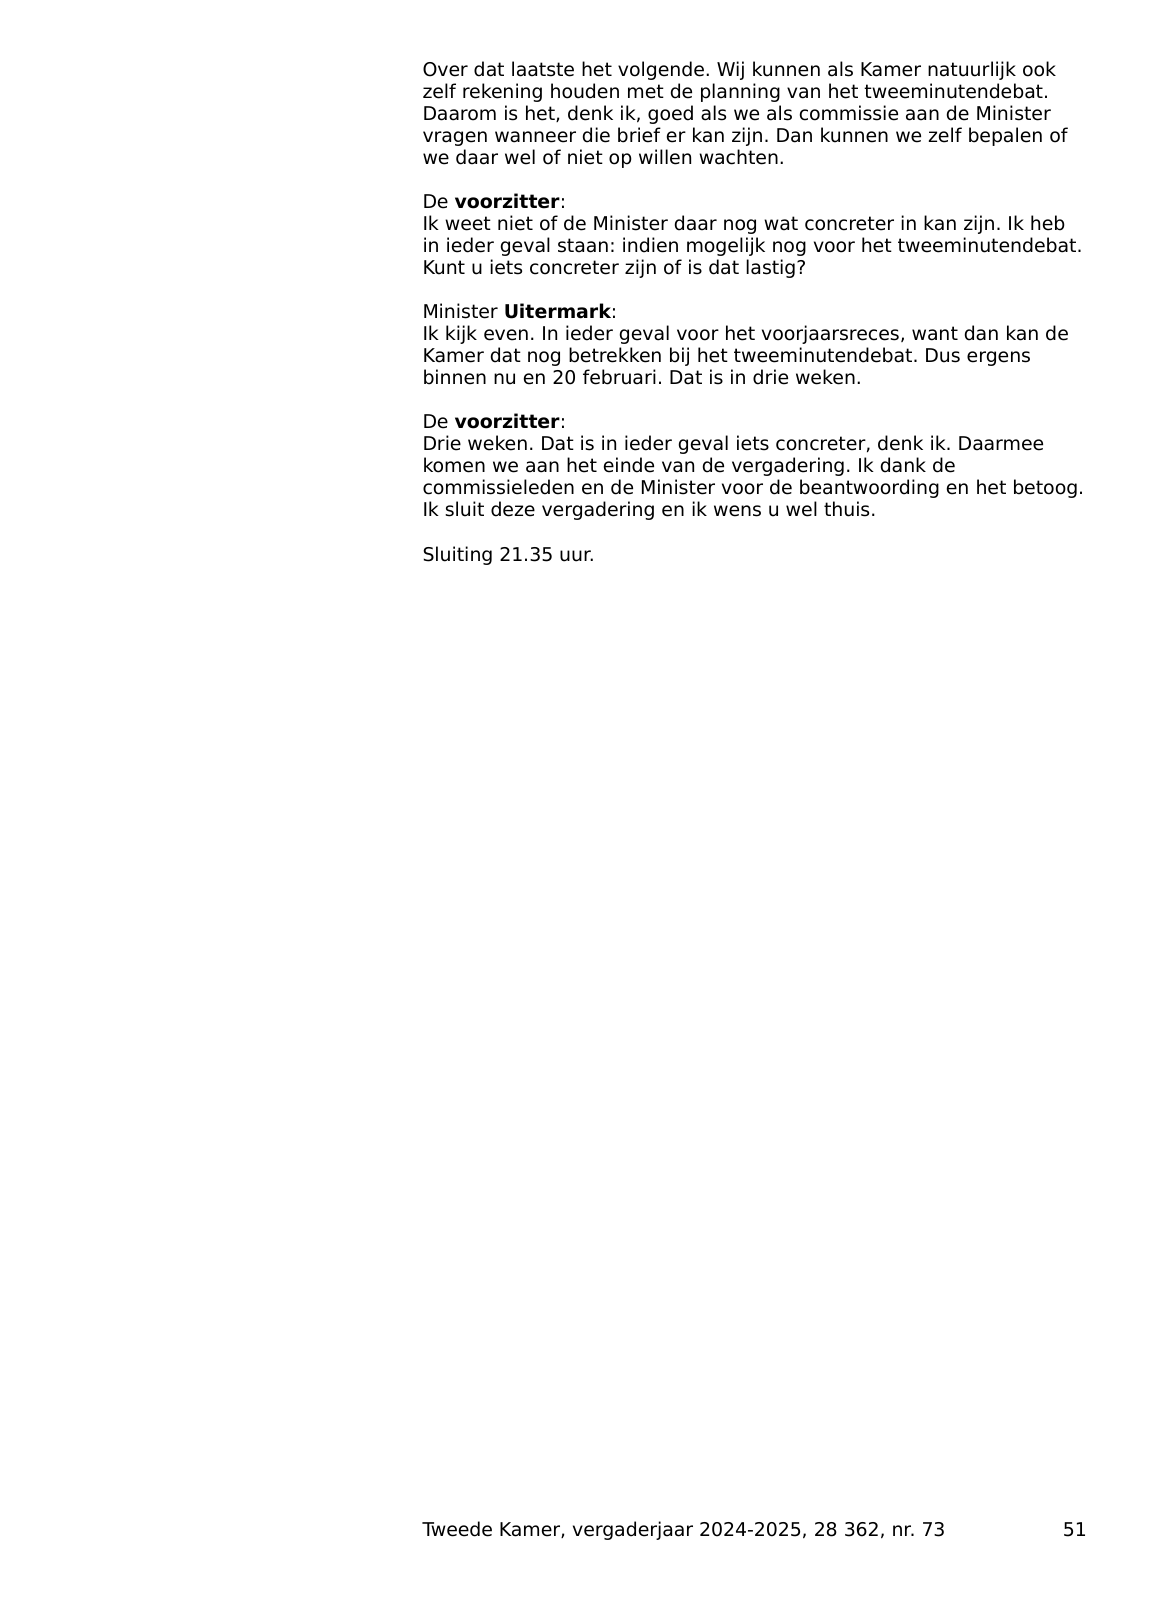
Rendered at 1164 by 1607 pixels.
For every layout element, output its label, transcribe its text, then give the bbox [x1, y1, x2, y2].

text Drie weken. Dat is in ieder geval iets concreter, denk ik. Daarmee komen we aan het einde van de vergadering. Ik dank de commissieleden en de Minister voor de beantwoording en het betoog. Ik sluit deze vergadering en ik wens u wel thuis. [422, 433, 1087, 521]
text Ik weet niet of de Minister daar nog wat concreter in kan zijn. Ik heb in ieder geval staan: indien mogelijk nog voor het tweeminutendebat. Kunt u iets concreter zijn of is dat lastig? [422, 213, 1087, 279]
text Over dat laatste het volgende. Wij kunnen als Kamer natuurlijk ook zelf rekening houden met de planning van het tweeminutendebat. Daarom is het, denk ik, goed als we als commissie aan de Minister vragen wanneer die brief er kan zijn. Dan kunnen we zelf bepalen of we daar wel of niet op willen wachten. [422, 59, 1087, 169]
text Sluiting 21.35 uur. [422, 543, 1087, 565]
text Minister Uitermark: [422, 301, 1087, 323]
text De voorzitter: [422, 411, 1087, 433]
text Ik kijk even. In ieder geval voor het voorjaarsreces, want dan kan de Kamer dat nog betrekken bij het tweeminutendebat. Dus ergens binnen nu en 20 februari. Dat is in drie weken. [422, 323, 1087, 389]
text De voorzitter: [422, 191, 1087, 213]
